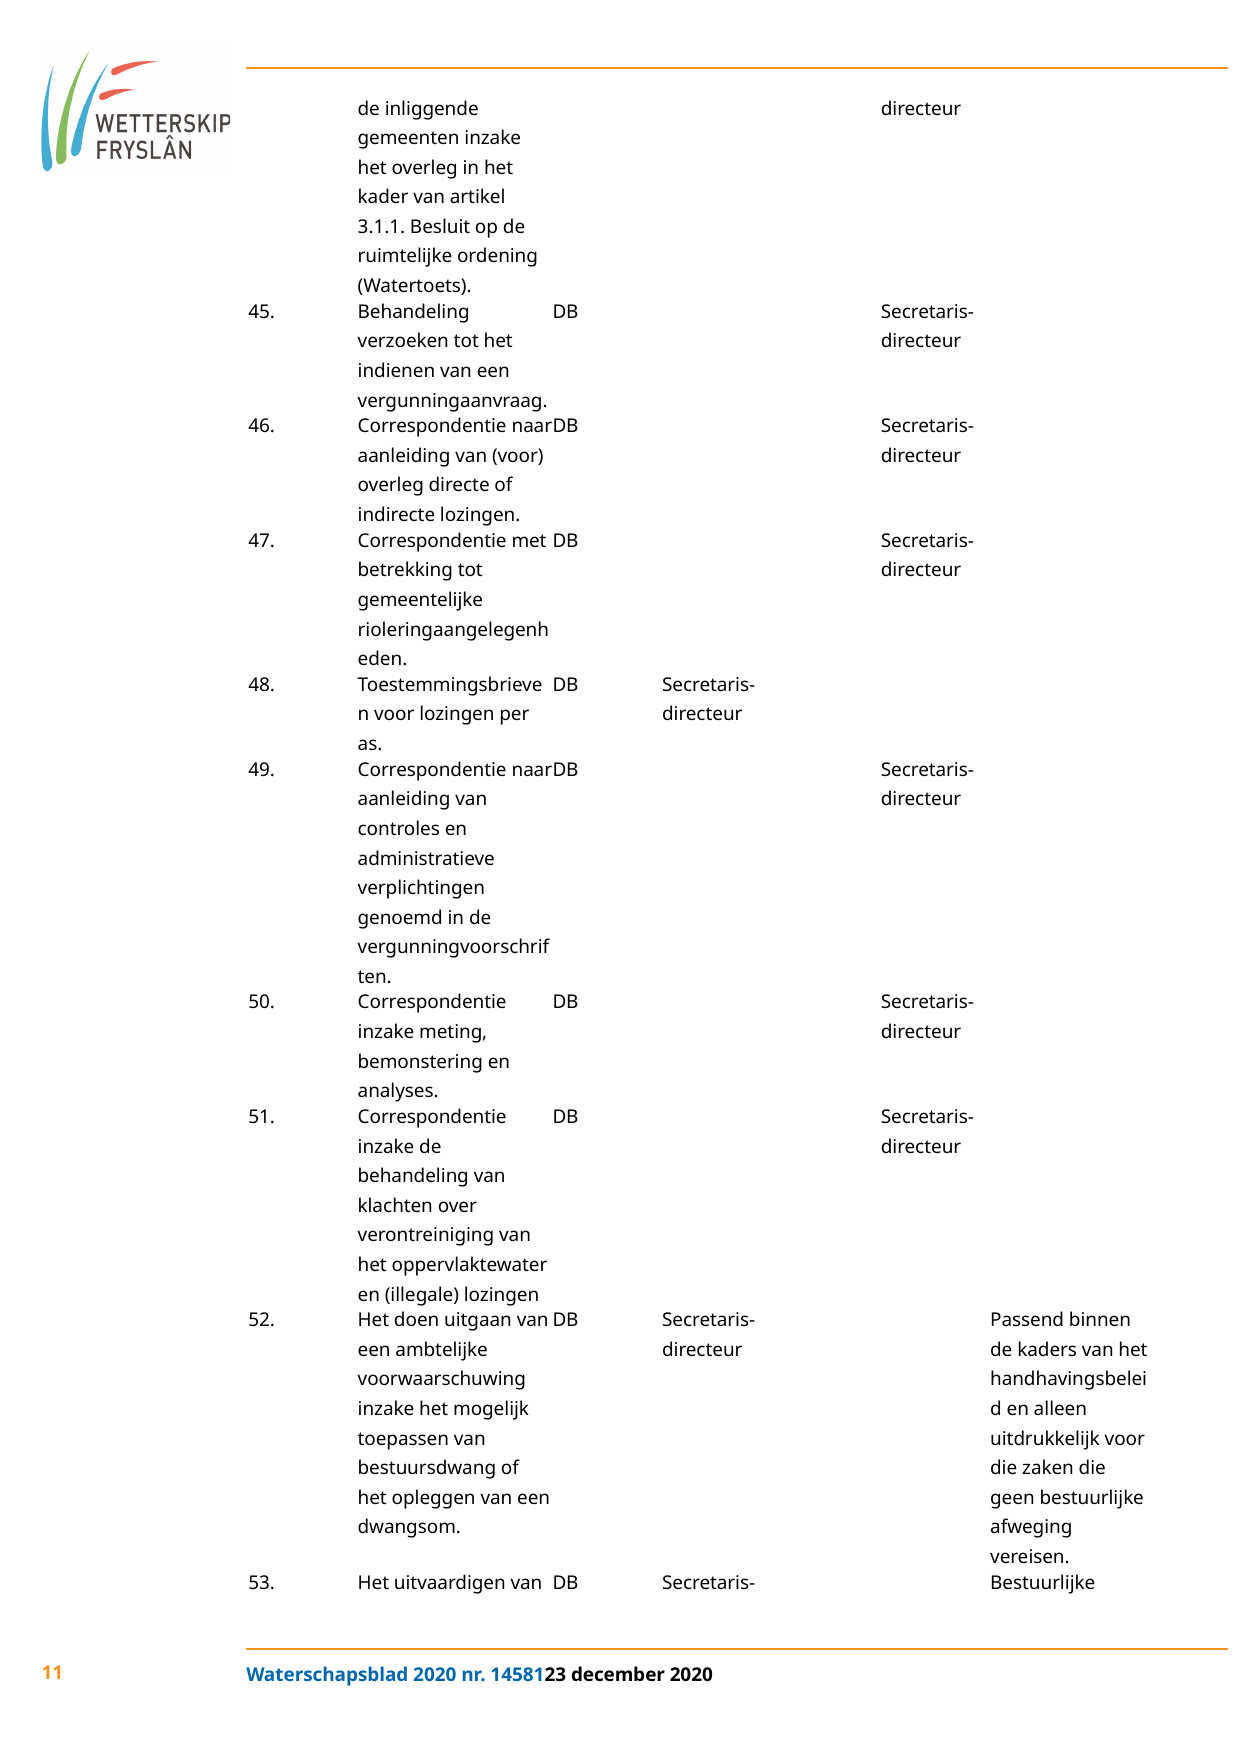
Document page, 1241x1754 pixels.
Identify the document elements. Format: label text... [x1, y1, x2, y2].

table_cell [771, 671, 881, 756]
table_cell [771, 527, 881, 671]
picture [41, 47, 231, 172]
table_cell [248, 95, 357, 298]
table_cell Toestemmingsbrieven voor lozingen per as. [358, 671, 552, 756]
table_cell 45. [248, 298, 357, 412]
table_cell directeur [881, 95, 990, 298]
table_cell 52. [248, 1306, 357, 1569]
table_cell DB [552, 989, 662, 1103]
table_cell Secretaris-directeur [881, 298, 990, 412]
table_cell [881, 1306, 990, 1569]
table_cell [990, 989, 1152, 1103]
table_cell 46. [248, 413, 357, 527]
table_cell Secretaris-directeur [881, 413, 990, 527]
table_cell [990, 671, 1152, 756]
table_cell DB [552, 1569, 662, 1594]
table_cell [771, 1569, 881, 1594]
table_cell [771, 1306, 881, 1569]
table_cell [771, 1103, 881, 1306]
table_cell Secretaris-directeur [881, 989, 990, 1103]
table_cell 48. [248, 671, 357, 756]
table_cell [552, 95, 662, 298]
table_cell DB [552, 671, 662, 756]
table_cell 49. [248, 756, 357, 989]
table_cell [662, 413, 771, 527]
table_cell [881, 1569, 990, 1594]
table_cell 51. [248, 1103, 357, 1306]
table_cell [662, 989, 771, 1103]
table_cell DB [552, 756, 662, 989]
table_cell de inliggende gemeenten inzake het overleg in het kader van artikel 3.1.1. Besluit op de ruimtelijke ordening (Watertoets). [358, 95, 552, 298]
table_cell [771, 989, 881, 1103]
table_cell [662, 1103, 771, 1306]
table_cell Het doen uitgaan van een ambtelijke voorwaarschuwing inzake het mogelijk toepassen van bestuursdwang of het opleggen van een dwangsom. [358, 1306, 552, 1569]
table_cell Secretaris-directeur [662, 1306, 771, 1569]
table_cell [881, 671, 990, 756]
table_cell [990, 413, 1152, 527]
table_cell [990, 95, 1152, 298]
table_cell [771, 298, 881, 412]
table_cell Secretaris-directeur [881, 1103, 990, 1306]
table_cell Secretaris-directeur [881, 527, 990, 671]
table_cell [662, 756, 771, 989]
table_cell [990, 756, 1152, 989]
table_cell DB [552, 527, 662, 671]
table_cell Secretaris-directeur [662, 671, 771, 756]
table_cell DB [552, 298, 662, 412]
table_cell Secretaris- [662, 1569, 771, 1594]
table_cell [990, 298, 1152, 412]
table_cell Passend binnen de kaders van het handhavingsbeleid en alleen uitdrukkelijk voor die zaken die geen bestuurlijke afweging vereisen. [990, 1306, 1152, 1569]
table_cell Behandeling verzoeken tot het indienen van een vergunningaanvraag. [358, 298, 552, 412]
table_cell DB [552, 1103, 662, 1306]
table_cell Secretaris-directeur [881, 756, 990, 989]
table_cell 50. [248, 989, 357, 1103]
table_cell Correspondentie met betrekking tot gemeentelijke rioleringaangelegenheden. [358, 527, 552, 671]
table_cell [771, 95, 881, 298]
table_cell DB [552, 413, 662, 527]
table_cell Het uitvaardigen van [358, 1569, 552, 1594]
table_cell [771, 413, 881, 527]
table_cell Correspondentie naar aanleiding van (voor) overleg directe of indirecte lozingen. [358, 413, 552, 527]
table_cell 53. [248, 1569, 357, 1594]
table_cell 47. [248, 527, 357, 671]
table_cell Correspondentie inzake de behandeling van klachten over verontreiniging van het oppervlaktewater en (illegale) lozingen [358, 1103, 552, 1306]
table_cell Bestuurlijke [990, 1569, 1152, 1594]
table_cell [771, 756, 881, 989]
table_cell Correspondentie naar aanleiding van controles en administratieve verplichtingen genoemd in de vergunningvoorschriften. [358, 756, 552, 989]
table_cell Correspondentie inzake meting, bemonstering en analyses. [358, 989, 552, 1103]
table_cell DB [552, 1306, 662, 1569]
table_cell [662, 527, 771, 671]
table_cell [990, 527, 1152, 671]
table_cell [662, 95, 771, 298]
table_cell [662, 298, 771, 412]
table_cell [990, 1103, 1152, 1306]
